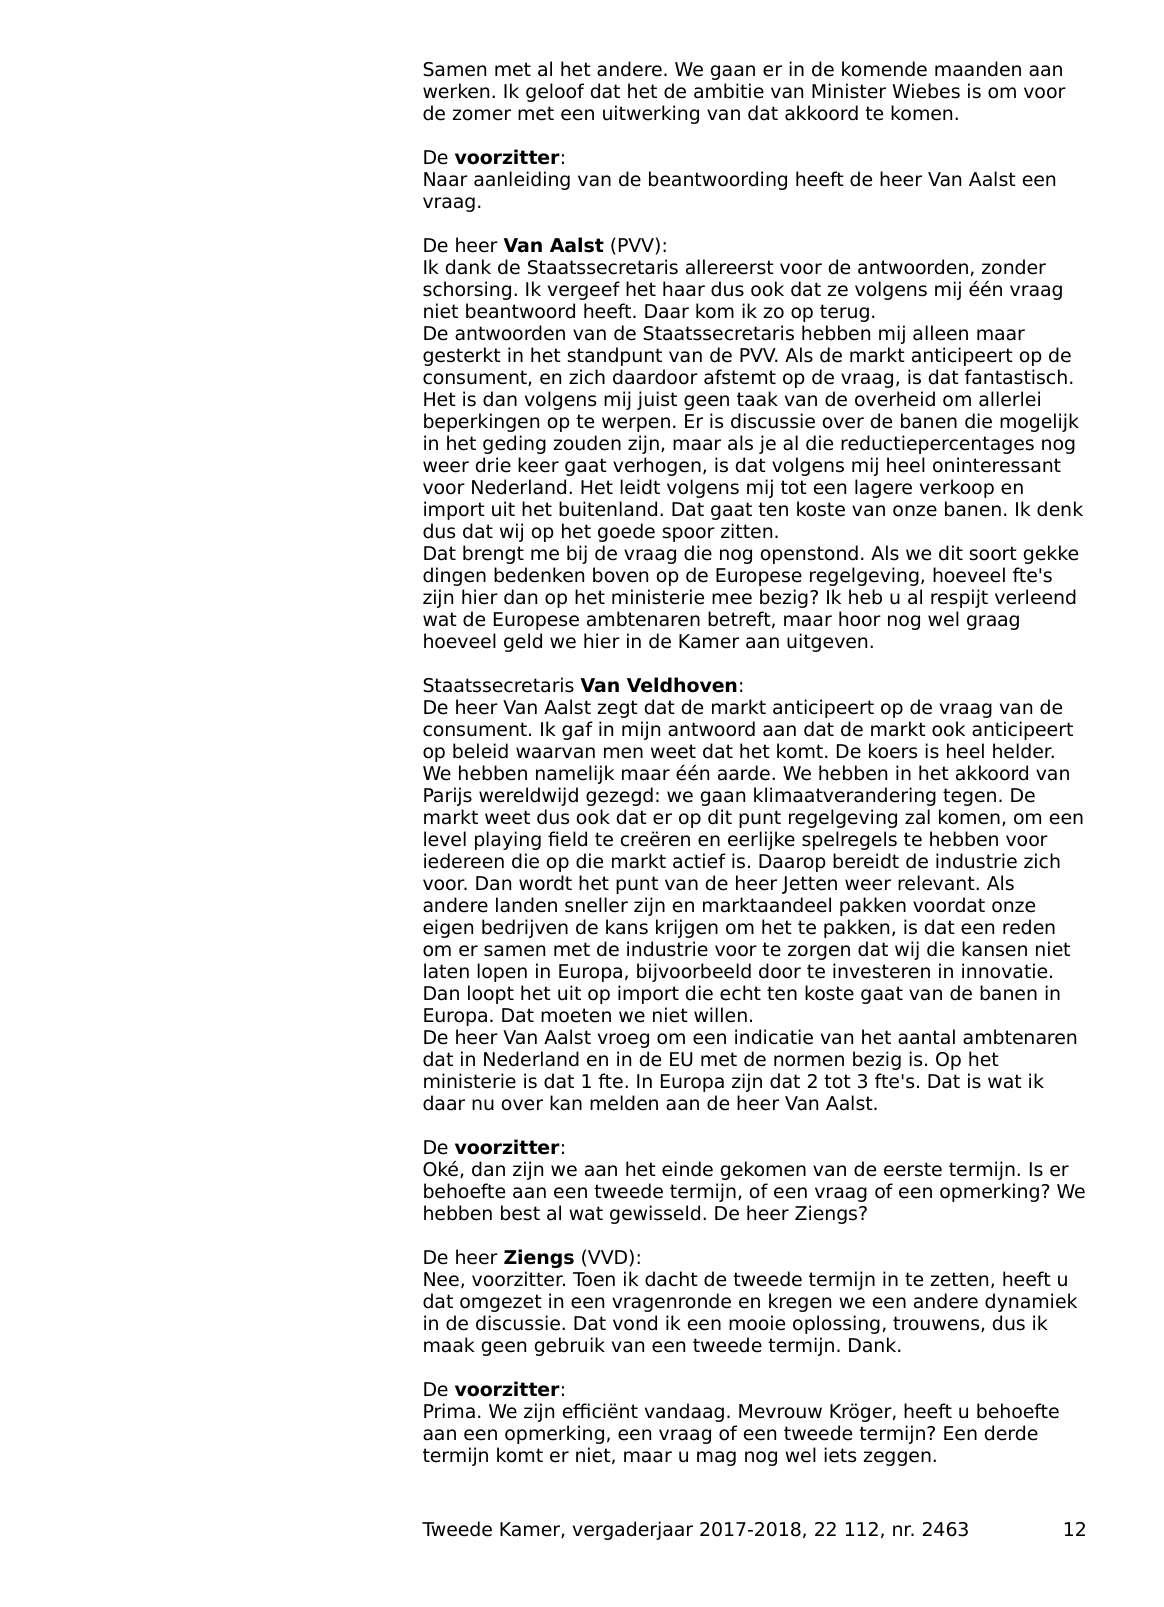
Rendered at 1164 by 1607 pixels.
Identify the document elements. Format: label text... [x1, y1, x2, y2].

text De voorzitter: [422, 147, 1087, 169]
text Samen met al het andere. We gaan er in de komende maanden aan werken. Ik geloof dat het de ambitie van Minister Wiebes is om voor de zomer met een uitwerking van dat akkoord te komen. [422, 59, 1087, 125]
text De voorzitter: [422, 1379, 1087, 1401]
text Oké, dan zijn we aan het einde gekomen van de eerste termijn. Is er behoefte aan een tweede termijn, of een vraag of een opmerking? We hebben best al wat gewisseld. De heer Ziengs? [422, 1159, 1087, 1225]
text De antwoorden van de Staatssecretaris hebben mij alleen maar gesterkt in het standpunt van de PVV. Als de markt anticipeert op de consument, en zich daardoor afstemt op de vraag, is dat fantastisch. Het is dan volgens mij juist geen taak van de overheid om allerlei beperkingen op te werpen. Er is discussie over de banen die mogelijk in het geding zouden zijn, maar als je al die reductiepercentages nog weer drie keer gaat verhogen, is dat volgens mij heel oninteressant voor Nederland. Het leidt volgens mij tot een lagere verkoop en import uit het buitenland. Dat gaat ten koste van onze banen. Ik denk dus dat wij op het goede spoor zitten. [422, 323, 1087, 543]
text Dat brengt me bij de vraag die nog openstond. Als we dit soort gekke dingen bedenken boven op de Europese regelgeving, hoeveel fte's zijn hier dan op het ministerie mee bezig? Ik heb u al respijt verleend wat de Europese ambtenaren betreft, maar hoor nog wel graag hoeveel geld we hier in de Kamer aan uitgeven. [422, 543, 1087, 653]
text De heer Van Aalst zegt dat de markt anticipeert op de vraag van de consument. Ik gaf in mijn antwoord aan dat de markt ook anticipeert op beleid waarvan men weet dat het komt. De koers is heel helder. We hebben namelijk maar één aarde. We hebben in het akkoord van Parijs wereldwijd gezegd: we gaan klimaatverandering tegen. De markt weet dus ook dat er op dit punt regelgeving zal komen, om een level playing field te creëren en eerlijke spelregels te hebben voor iedereen die op die markt actief is. Daarop bereidt de industrie zich voor. Dan wordt het punt van de heer Jetten weer relevant. Als andere landen sneller zijn en marktaandeel pakken voordat onze eigen bedrijven de kans krijgen om het te pakken, is dat een reden om er samen met de industrie voor te zorgen dat wij die kansen niet laten lopen in Europa, bijvoorbeeld door te investeren in innovatie. Dan loopt het uit op import die echt ten koste gaat van de banen in Europa. Dat moeten we niet willen. [422, 697, 1087, 1027]
text Ik dank de Staatssecretaris allereerst voor de antwoorden, zonder schorsing. Ik vergeef het haar dus ook dat ze volgens mij één vraag niet beantwoord heeft. Daar kom ik zo op terug. [422, 257, 1087, 323]
text De heer Van Aalst vroeg om een indicatie van het aantal ambtenaren dat in Nederland en in de EU met de normen bezig is. Op het ministerie is dat 1 fte. In Europa zijn dat 2 tot 3 fte's. Dat is wat ik daar nu over kan melden aan de heer Van Aalst. [422, 1027, 1087, 1115]
text De heer Ziengs (VVD): [422, 1247, 1087, 1269]
text Naar aanleiding van de beantwoording heeft de heer Van Aalst een vraag. [422, 169, 1087, 213]
text De voorzitter: [422, 1137, 1087, 1159]
text De heer Van Aalst (PVV): [422, 235, 1087, 257]
text Prima. We zijn efficiënt vandaag. Mevrouw Kröger, heeft u behoefte aan een opmerking, een vraag of een tweede termijn? Een derde termijn komt er niet, maar u mag nog wel iets zeggen. [422, 1401, 1087, 1467]
text Staatssecretaris Van Veldhoven: [422, 675, 1087, 697]
text Nee, voorzitter. Toen ik dacht de tweede termijn in te zetten, heeft u dat omgezet in een vragenronde en kregen we een andere dynamiek in de discussie. Dat vond ik een mooie oplossing, trouwens, dus ik maak geen gebruik van een tweede termijn. Dank. [422, 1269, 1087, 1357]
